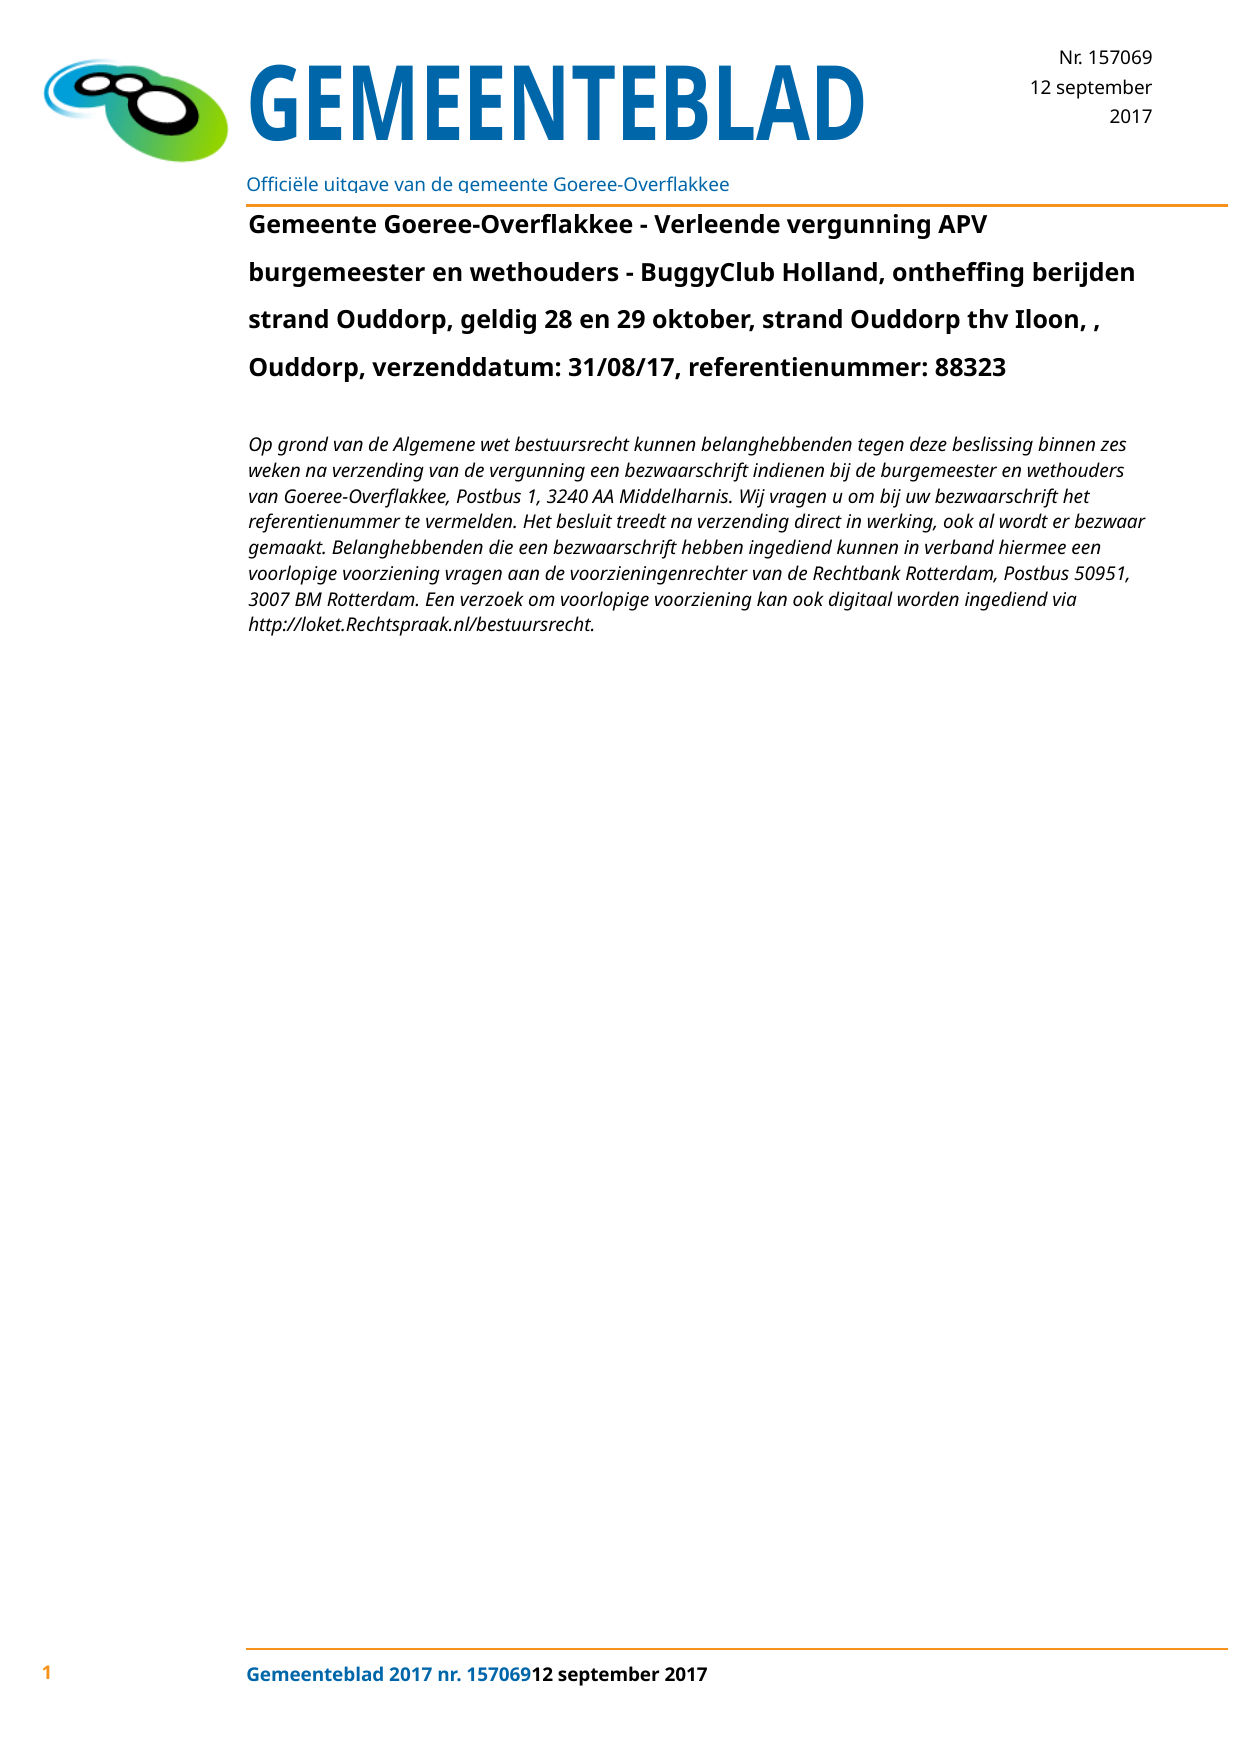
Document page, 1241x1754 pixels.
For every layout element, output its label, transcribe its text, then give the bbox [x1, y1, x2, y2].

picture [41, 47, 231, 172]
text Op grond van de Algemene wet bestuursrecht kunnen belanghebbenden tegen deze beslissing binnen zes weken na verzending van de vergunning een bezwaarschrift indienen bij de burgemeester en wethouders van Goeree-Overflakkee, Postbus 1, 3240 AA Middelharnis. Wij vragen u om bij uw bezwaarschrift het referentienummer te vermelden. Het besluit treedt na verzending direct in werking, ook al wordt er bezwaar gemaakt. Belanghebbenden die een bezwaarschrift hebben ingediend kunnen in verband hiermee een voorlopige voorziening vragen aan de voorzieningenrechter van de Rechtbank Rotterdam, Postbus 50951, 3007 BM Rotterdam. Een verzoek om voorlopige voorziening kan ook digitaal worden ingediend via http://loket.Rechtspraak.nl/bestuursrecht. [248, 431, 1152, 637]
text Gemeente Goeree-Overflakkee - Verleende vergunning APV burgemeester en wethouders - BuggyClub Holland, ontheffing berijden strand Ouddorp, geldig 28 en 29 oktober, strand Ouddorp thv Iloon, , Ouddorp, verzenddatum: 31/08/17, referentienummer: 88323 [248, 207, 1152, 384]
